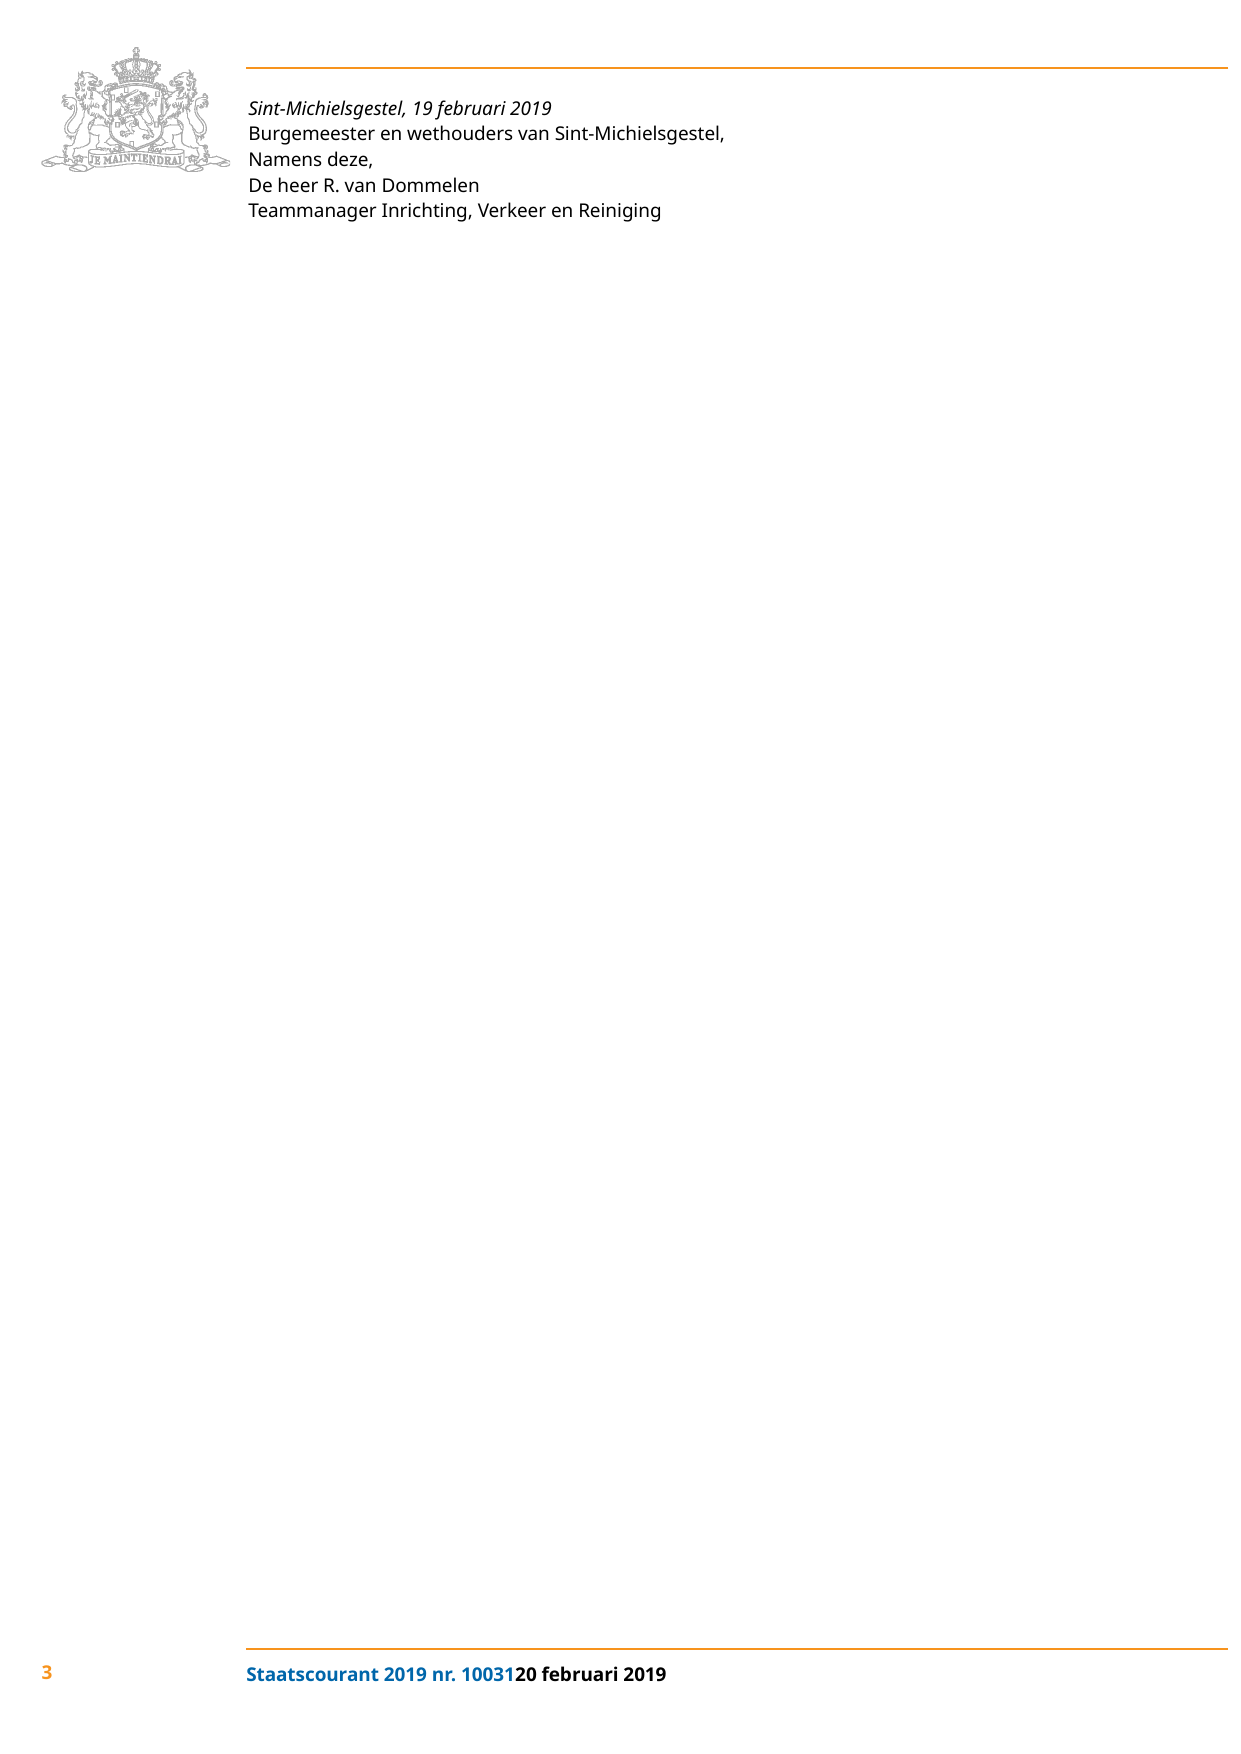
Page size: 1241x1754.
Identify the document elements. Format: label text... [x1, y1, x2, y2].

text Sint-Michielsgestel, 19 februari 2019 [248, 95, 1152, 121]
picture [41, 47, 231, 172]
text De heer R. van Dommelen [248, 172, 1152, 198]
text Namens deze, [248, 146, 1152, 172]
text Burgemeester en wethouders van Sint-Michielsgestel, [248, 121, 1152, 146]
text Teammanager Inrichting, Verkeer en Reiniging [248, 198, 1152, 223]
